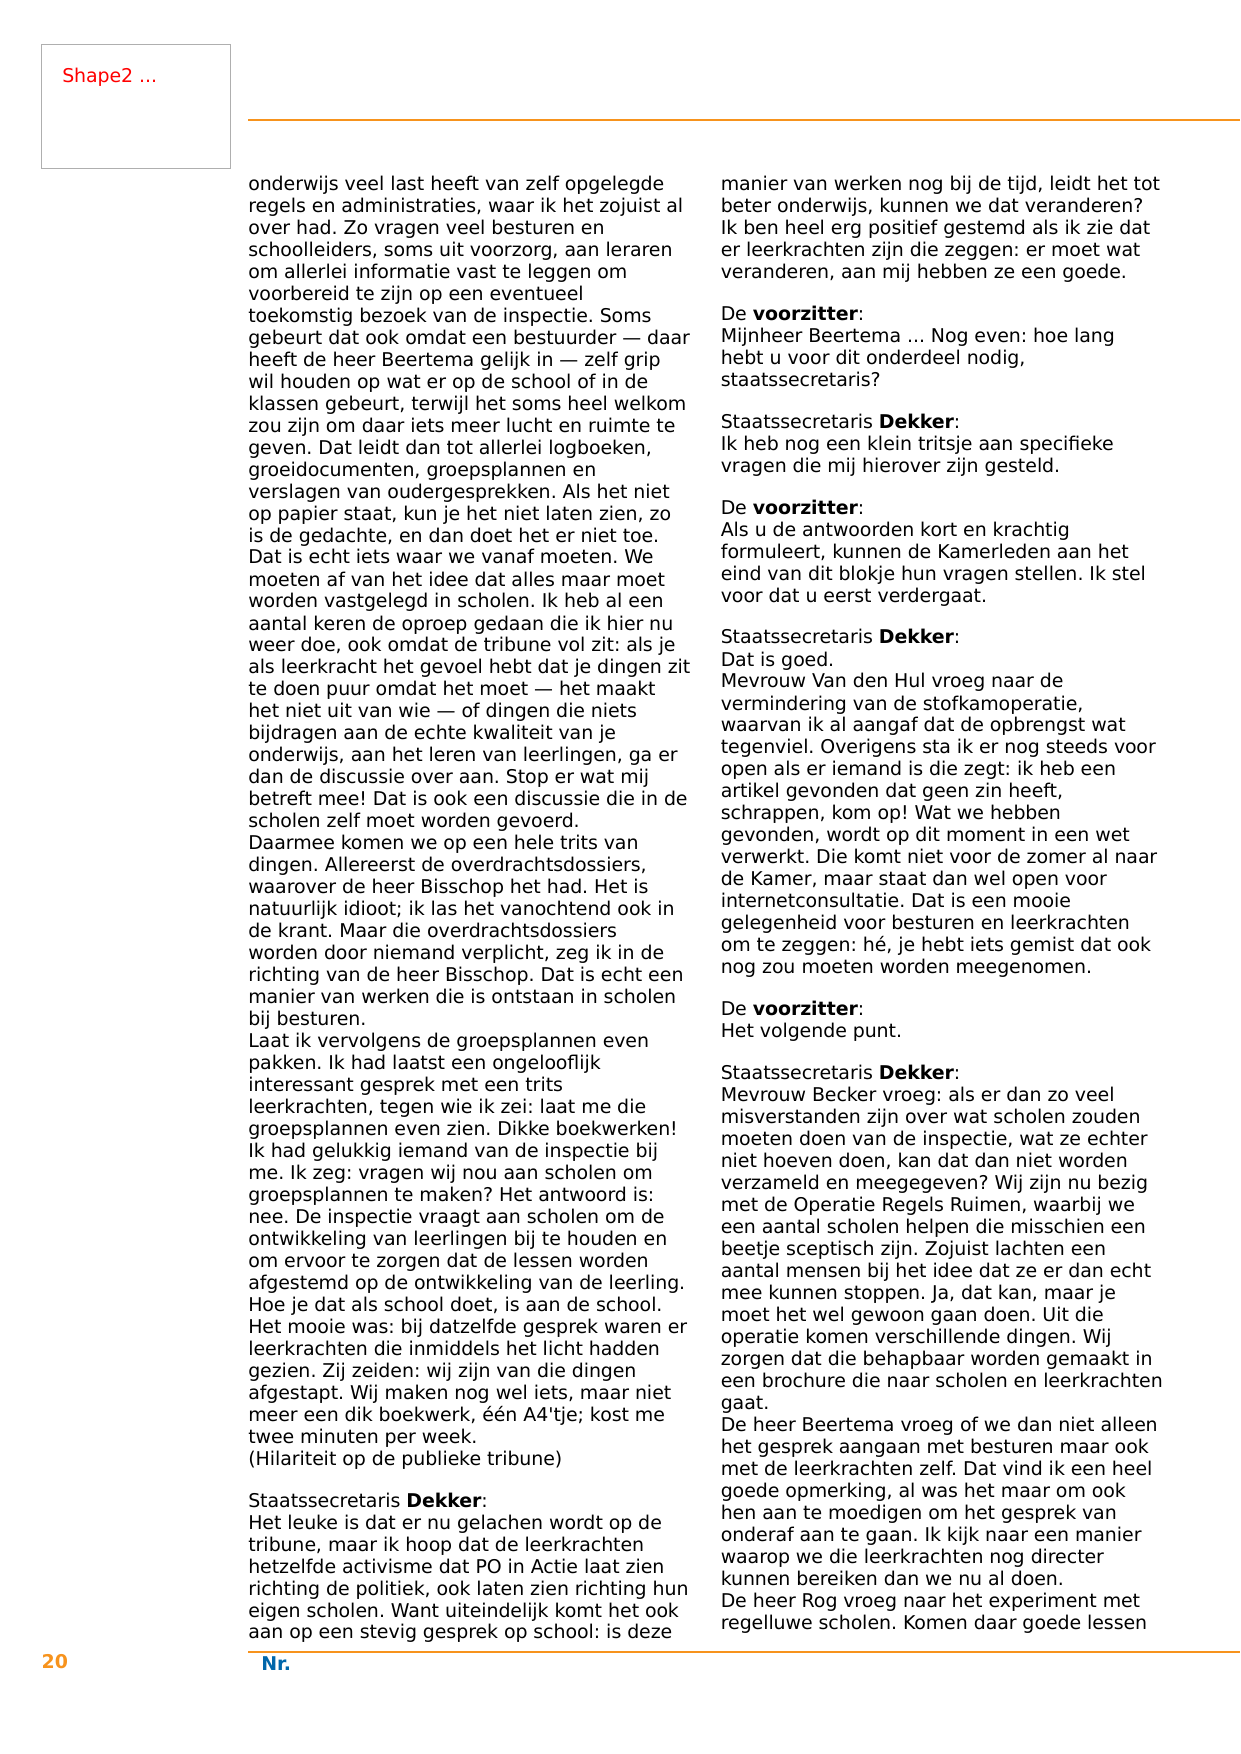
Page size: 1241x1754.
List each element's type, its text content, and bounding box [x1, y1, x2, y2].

text Als u de antwoorden kort en krachtig formuleert, kunnen de Kamerleden aan het eind van dit blokje hun vragen stellen. Ik stel voor dat u eerst verdergaat. [721, 518, 1163, 606]
text De voorzitter: [721, 497, 1163, 518]
text Staatssecretaris Dekker: [248, 1489, 691, 1512]
text Ik heb nog een klein tritsje aan specifieke vragen die mij hierover zijn gesteld. [721, 433, 1163, 477]
text Staatssecretaris Dekker: [721, 411, 1163, 433]
text Laat ik vervolgens de groepsplannen even pakken. Ik had laatst een ongelooflijk interessant gesprek met een trits leerkrachten, tegen wie ik zei: laat me die groepsplannen even zien. Dikke boekwerken! Ik had gelukkig iemand van de inspectie bij me. Ik zeg: vragen wij nou aan scholen om groepsplannen te maken? Het antwoord is: nee. De inspectie vraagt aan scholen om de ontwikkeling van leerlingen bij te houden en om ervoor te zorgen dat de lessen worden afgestemd op de ontwikkeling van de leerling. Hoe je dat als school doet, is aan de school. Het mooie was: bij datzelfde gesprek waren er leerkrachten die inmiddels het licht hadden gezien. Zij zeiden: wij zijn van die dingen afgestapt. Wij maken nog wel iets, maar niet meer een dik boekwerk, één A4'tje; kost me twee minuten per week. [248, 1030, 691, 1448]
text De heer Beertema vroeg of we dan niet alleen het gesprek aangaan met besturen maar ook met de leerkrachten zelf. Dat vind ik een heel goede opmerking, al was het maar om ook hen aan te moedigen om het gesprek van onderaf aan te gaan. Ik kijk naar een manier waarop we die leerkrachten nog directer kunnen bereiken dan we nu al doen. [721, 1414, 1163, 1589]
text Daarmee komen we op een hele trits van dingen. Allereerst de overdrachtsdossiers, waarover de heer Bisschop het had. Het is natuurlijk idioot; ik las het vanochtend ook in de krant. Maar die overdrachtsdossiers worden door niemand verplicht, zeg ik in de richting van de heer Bisschop. Dat is echt een manier van werken die is ontstaan in scholen bij besturen. [248, 832, 691, 1030]
text Staatssecretaris Dekker: [721, 1062, 1163, 1084]
text manier van werken nog bij de tijd, leidt het tot beter onderwijs, kunnen we dat veranderen? Ik ben heel erg positief gestemd als ik zie dat er leerkrachten zijn die zeggen: er moet wat veranderen, aan mij hebben ze een goede. [721, 173, 1163, 283]
text De voorzitter: [721, 303, 1163, 325]
text Mijnheer Beertema ... Nog even: hoe lang hebt u voor dit onderdeel nodig, staatssecretaris? [721, 325, 1163, 391]
text Staatssecretaris Dekker: [721, 626, 1163, 648]
text Dat is goed. [721, 648, 1163, 670]
text onderwijs veel last heeft van zelf opgelegde regels en administraties, waar ik het zojuist al over had. Zo vragen veel besturen en schoolleiders, soms uit voorzorg, aan leraren om allerlei informatie vast te leggen om voorbereid te zijn op een eventueel toekomstig bezoek van de inspectie. Soms gebeurt dat ook omdat een bestuurder — daar heeft de heer Beertema gelijk in — zelf grip wil houden op wat er op de school of in de klassen gebeurt, terwijl het soms heel welkom zou zijn om daar iets meer lucht en ruimte te geven. Dat leidt dan tot allerlei logboeken, groeidocumenten, groepsplannen en verslagen van oudergesprekken. Als het niet op papier staat, kun je het niet laten zien, zo is de gedachte, en dan doet het er niet toe. Dat is echt iets waar we vanaf moeten. We moeten af van het idee dat alles maar moet worden vastgelegd in scholen. Ik heb al een aantal keren de oproep gedaan die ik hier nu weer doe, ook omdat de tribune vol zit: als je als leerkracht het gevoel hebt dat je dingen zit te doen puur omdat het moet — het maakt het niet uit van wie — of dingen die niets bijdragen aan de echte kwaliteit van je onderwijs, aan het leren van leerlingen, ga er dan de discussie over aan. Stop er wat mij betreft mee! Dat is ook een discussie die in de scholen zelf moet worden gevoerd. [248, 173, 691, 832]
text De voorzitter: [721, 998, 1163, 1020]
text Het volgende punt. [721, 1020, 1163, 1042]
text Het leuke is dat er nu gelachen wordt op de tribune, maar ik hoop dat de leerkrachten hetzelfde activisme dat PO in Actie laat zien richting de politiek, ook laten zien richting hun eigen scholen. Want uiteindelijk komt het ook aan op een stevig gesprek op school: is deze [248, 1512, 691, 1643]
text De heer Rog vroeg naar het experiment met regelluwe scholen. Komen daar goede lessen [721, 1589, 1163, 1633]
text (Hilariteit op de publieke tribune) [248, 1448, 691, 1469]
text Mevrouw Van den Hul vroeg naar de vermindering van de stofkamoperatie, waarvan ik al aangaf dat de opbrengst wat tegenviel. Overigens sta ik er nog steeds voor open als er iemand is die zegt: ik heb een artikel gevonden dat geen zin heeft, schrappen, kom op! Wat we hebben gevonden, wordt op dit moment in een wet verwerkt. Die komt niet voor de zomer al naar de Kamer, maar staat dan wel open voor internetconsultatie. Dat is een mooie gelegenheid voor besturen en leerkrachten om te zeggen: hé, je hebt iets gemist dat ook nog zou moeten worden meegenomen. [721, 670, 1163, 978]
text Mevrouw Becker vroeg: als er dan zo veel misverstanden zijn over wat scholen zouden moeten doen van de inspectie, wat ze echter niet hoeven doen, kan dat dan niet worden verzameld en meegegeven? Wij zijn nu bezig met de Operatie Regels Ruimen, waarbij we een aantal scholen helpen die misschien een beetje sceptisch zijn. Zojuist lachten een aantal mensen bij het idee dat ze er dan echt mee kunnen stoppen. Ja, dat kan, maar je moet het wel gewoon gaan doen. Uit die operatie komen verschillende dingen. Wij zorgen dat die behapbaar worden gemaakt in een brochure die naar scholen en leerkrachten gaat. [721, 1084, 1163, 1414]
